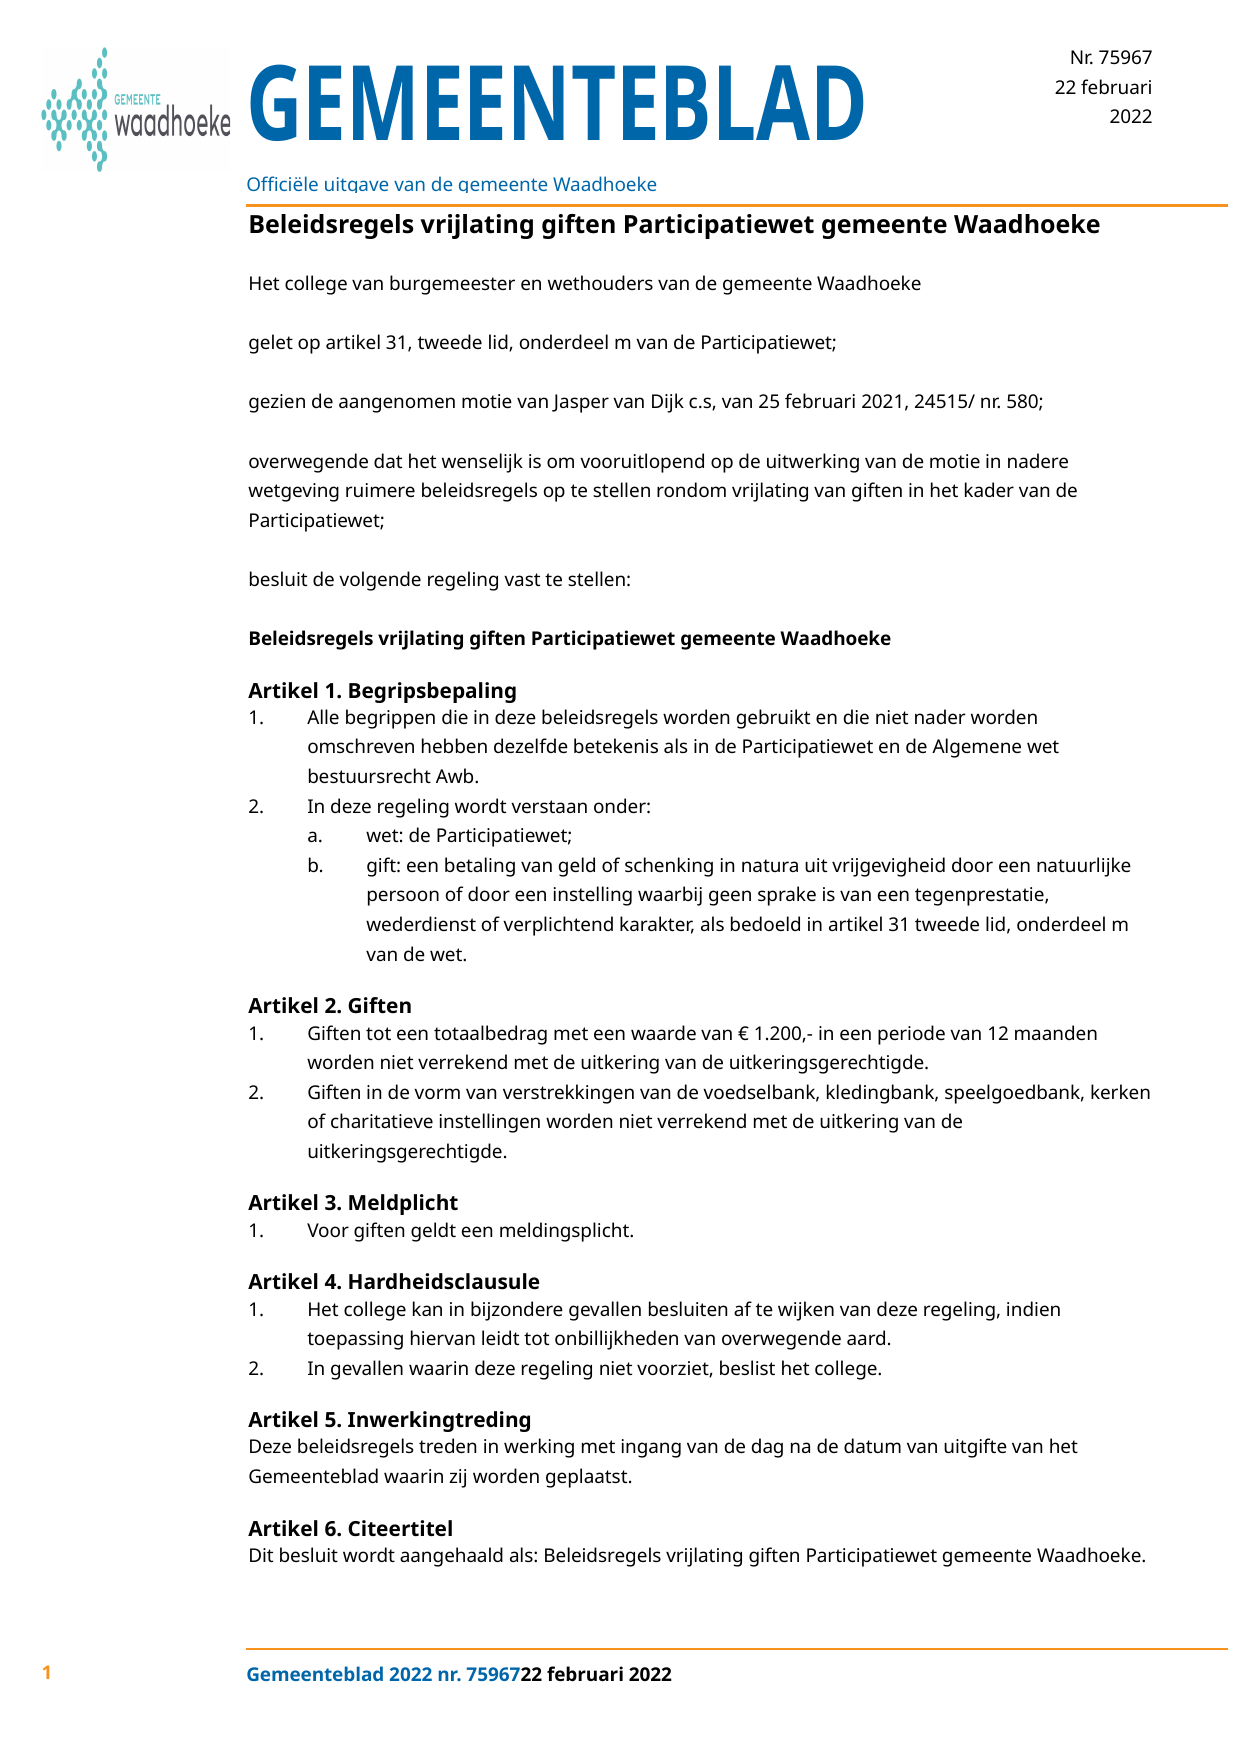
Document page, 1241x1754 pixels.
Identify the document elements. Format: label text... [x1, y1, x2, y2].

text Artikel 3. Meldplicht [248, 1188, 1152, 1217]
list Alle begrippen die in deze beleidsregels worden gebruikt en die niet nader worden omschreven hebben dezelfde betekenis als in de Participatiewet en de Algemene wet bestuursrecht Awb. [248, 704, 1152, 789]
text Artikel 1. Begripsbepaling [248, 676, 1152, 704]
text Het college van burgemeester en wethouders van de gemeente Waadhoeke [248, 270, 1152, 296]
text Artikel 5. Inwerkingtreding [248, 1405, 1152, 1434]
text gezien de aangenomen motie van Jasper van Dijk c.s, van 25 februari 2021, 24515/ nr. 580; [248, 389, 1152, 414]
text Deze beleidsregels treden in werking met ingang van de dag na de datum van uitgifte van het Gemeenteblad waarin zij worden geplaatst. [248, 1434, 1152, 1489]
text gelet op artikel 31, tweede lid, onderdeel m van de Participatiewet; [248, 329, 1152, 355]
list Voor giften geldt een meldingsplicht. [248, 1217, 1152, 1243]
list Het college kan in bijzondere gevallen besluiten af te wijken van deze regeling, indien toepassing hiervan leidt tot onbillijkheden van overwegende aard. [248, 1296, 1152, 1351]
text Artikel 4. Hardheidsclausule [248, 1267, 1152, 1296]
text Dit besluit wordt aangehaald als: Beleidsregels vrijlating giften Participatiewet gemeente Waadhoeke. [248, 1542, 1152, 1568]
list wet: de Participatiewet; [307, 822, 1152, 848]
list In deze regeling wordt verstaan onder: [248, 793, 1152, 819]
text Beleidsregels vrijlating giften Participatiewet gemeente Waadhoeke [248, 625, 1152, 651]
text Beleidsregels vrijlating giften Participatiewet gemeente Waadhoeke [248, 207, 1152, 241]
text Artikel 6. Citeertitel [248, 1514, 1152, 1542]
text overwegende dat het wenselijk is om vooruitlopend op de uitwerking van de motie in nadere wetgeving ruimere beleidsregels op te stellen rondom vrijlating van giften in het kader van de Participatiewet; [248, 448, 1152, 533]
text Artikel 2. Giften [248, 991, 1152, 1020]
text besluit de volgende regeling vast te stellen: [248, 566, 1152, 592]
list In gevallen waarin deze regeling niet voorziet, beslist het college. [248, 1355, 1152, 1381]
picture [41, 47, 231, 172]
list gift: een betaling van geld of schenking in natura uit vrijgevigheid door een natuurlijke persoon of door een instelling waarbij geen sprake is van een tegenprestatie, wederdienst of verplichtend karakter, als bedoeld in artikel 31 tweede lid, onderdeel m van de wet. [307, 852, 1152, 967]
list Giften in de vorm van verstrekkingen van de voedselbank, kledingbank, speelgoedbank, kerken of charitatieve instellingen worden niet verrekend met de uitkering van de uitkeringsgerechtigde. [248, 1079, 1152, 1164]
list Giften tot een totaalbedrag met een waarde van € 1.200,- in een periode van 12 maanden worden niet verrekend met de uitkering van de uitkeringsgerechtigde. [248, 1020, 1152, 1075]
